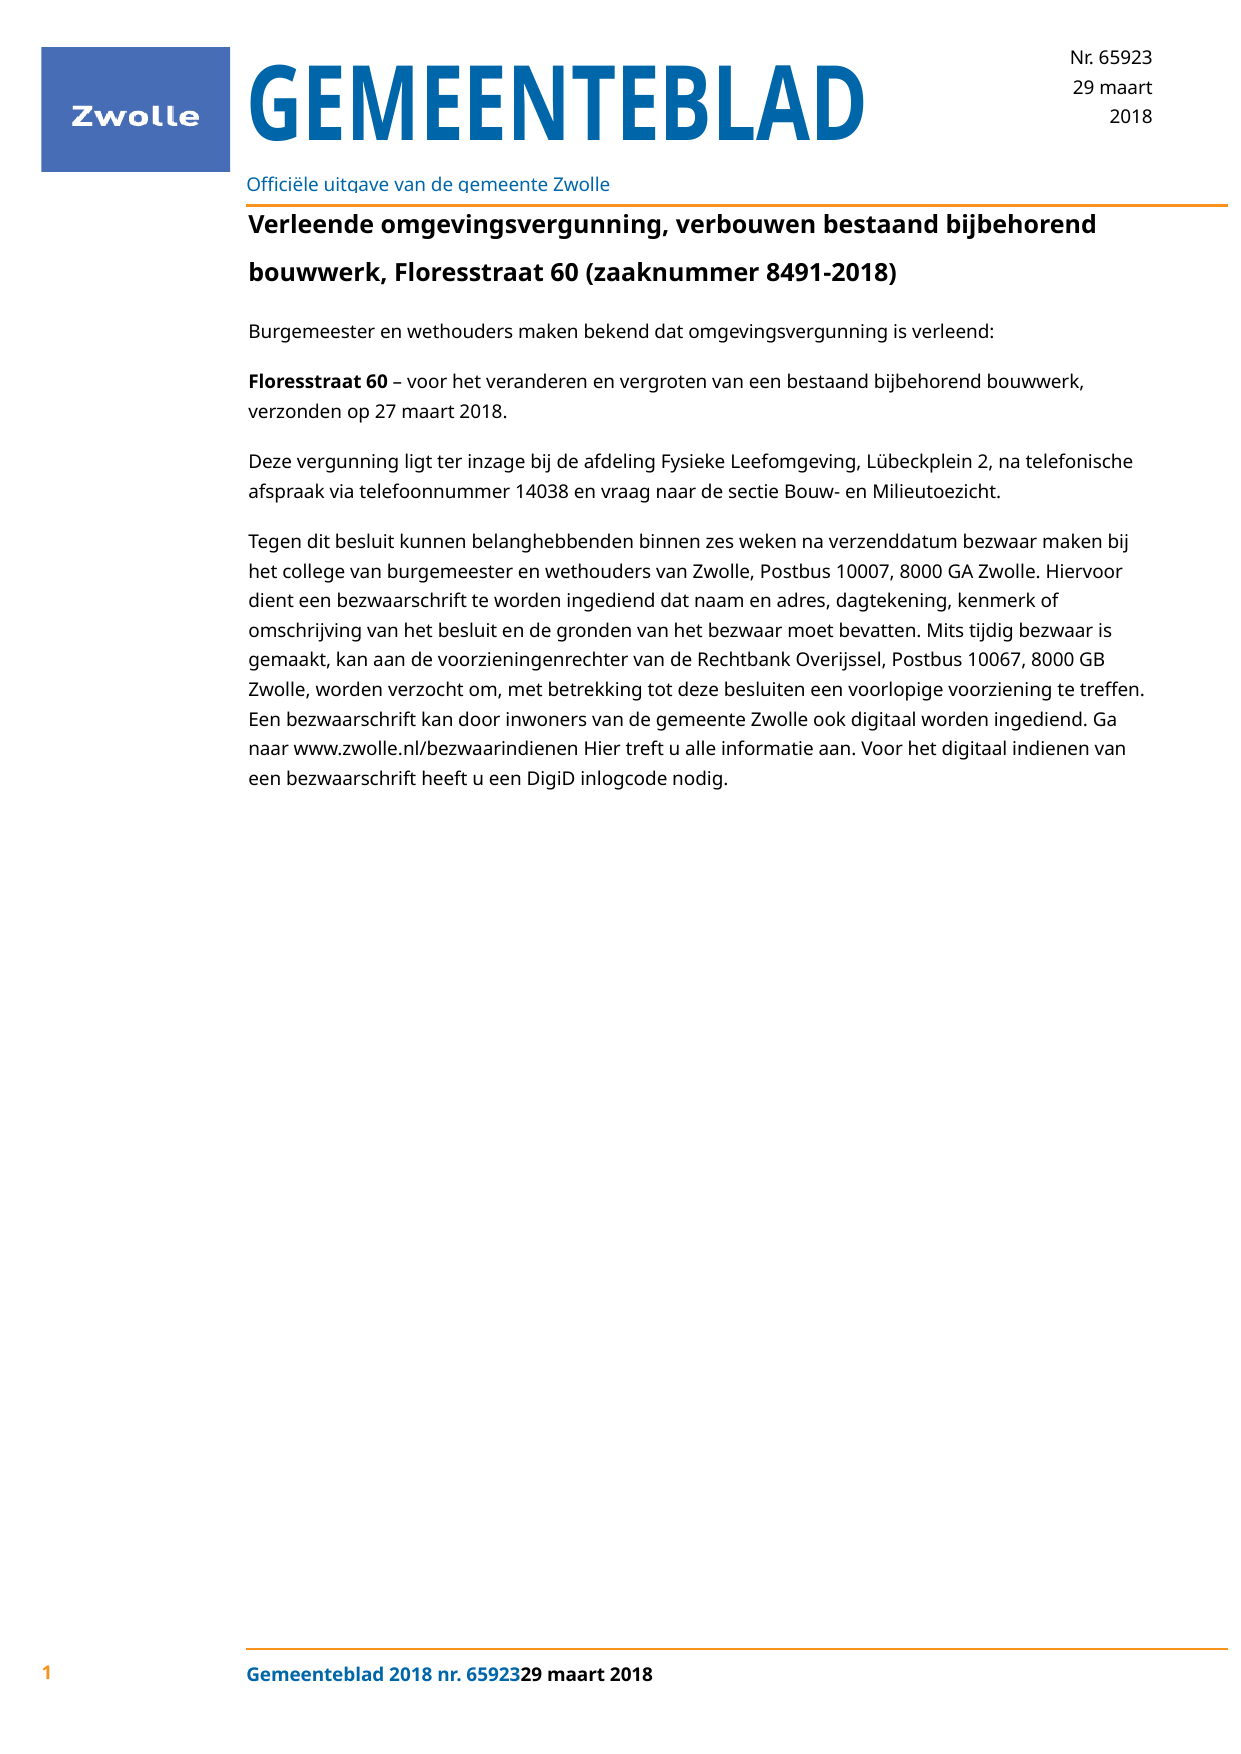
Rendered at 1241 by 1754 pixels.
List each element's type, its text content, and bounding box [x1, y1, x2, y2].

text Floresstraat 60 – voor het veranderen en vergroten van een bestaand bijbehorend bouwwerk, verzonden op 27 maart 2018. [248, 368, 1152, 424]
text Burgemeester en wethouders maken bekend dat omgevingsvergunning is verleend: [248, 318, 1152, 344]
picture [41, 47, 231, 172]
text Verleende omgevingsvergunning, verbouwen bestaand bijbehorend bouwwerk, Floresstraat 60 (zaaknummer 8491-2018) [248, 207, 1152, 288]
text Tegen dit besluit kunnen belanghebbenden binnen zes weken na verzenddatum bezwaar maken bij het college van burgemeester en wethouders van Zwolle, Postbus 10007, 8000 GA Zwolle. Hiervoor dient een bezwaarschrift te worden ingediend dat naam en adres, dagtekening, kenmerk of omschrijving van het besluit en de gronden van het bezwaar moet bevatten. Mits tijdig bezwaar is gemaakt, kan aan de voorzieningenrechter van de Rechtbank Overijssel, Postbus 10067, 8000 GB Zwolle, worden verzocht om, met betrekking tot deze besluiten een voorlopige voorziening te treffen. Een bezwaarschrift kan door inwoners van de gemeente Zwolle ook digitaal worden ingediend. Ga naar www.zwolle.nl/bezwaarindienen Hier treft u alle informatie aan. Voor het digitaal indienen van een bezwaarschrift heeft u een DigiD inlogcode nodig. [248, 528, 1152, 791]
text Deze vergunning ligt ter inzage bij de afdeling Fysieke Leefomgeving, Lübeckplein 2, na telefonische afspraak via telefoonnummer 14038 en vraag naar de sectie Bouw- en Milieutoezicht. [248, 448, 1152, 504]
